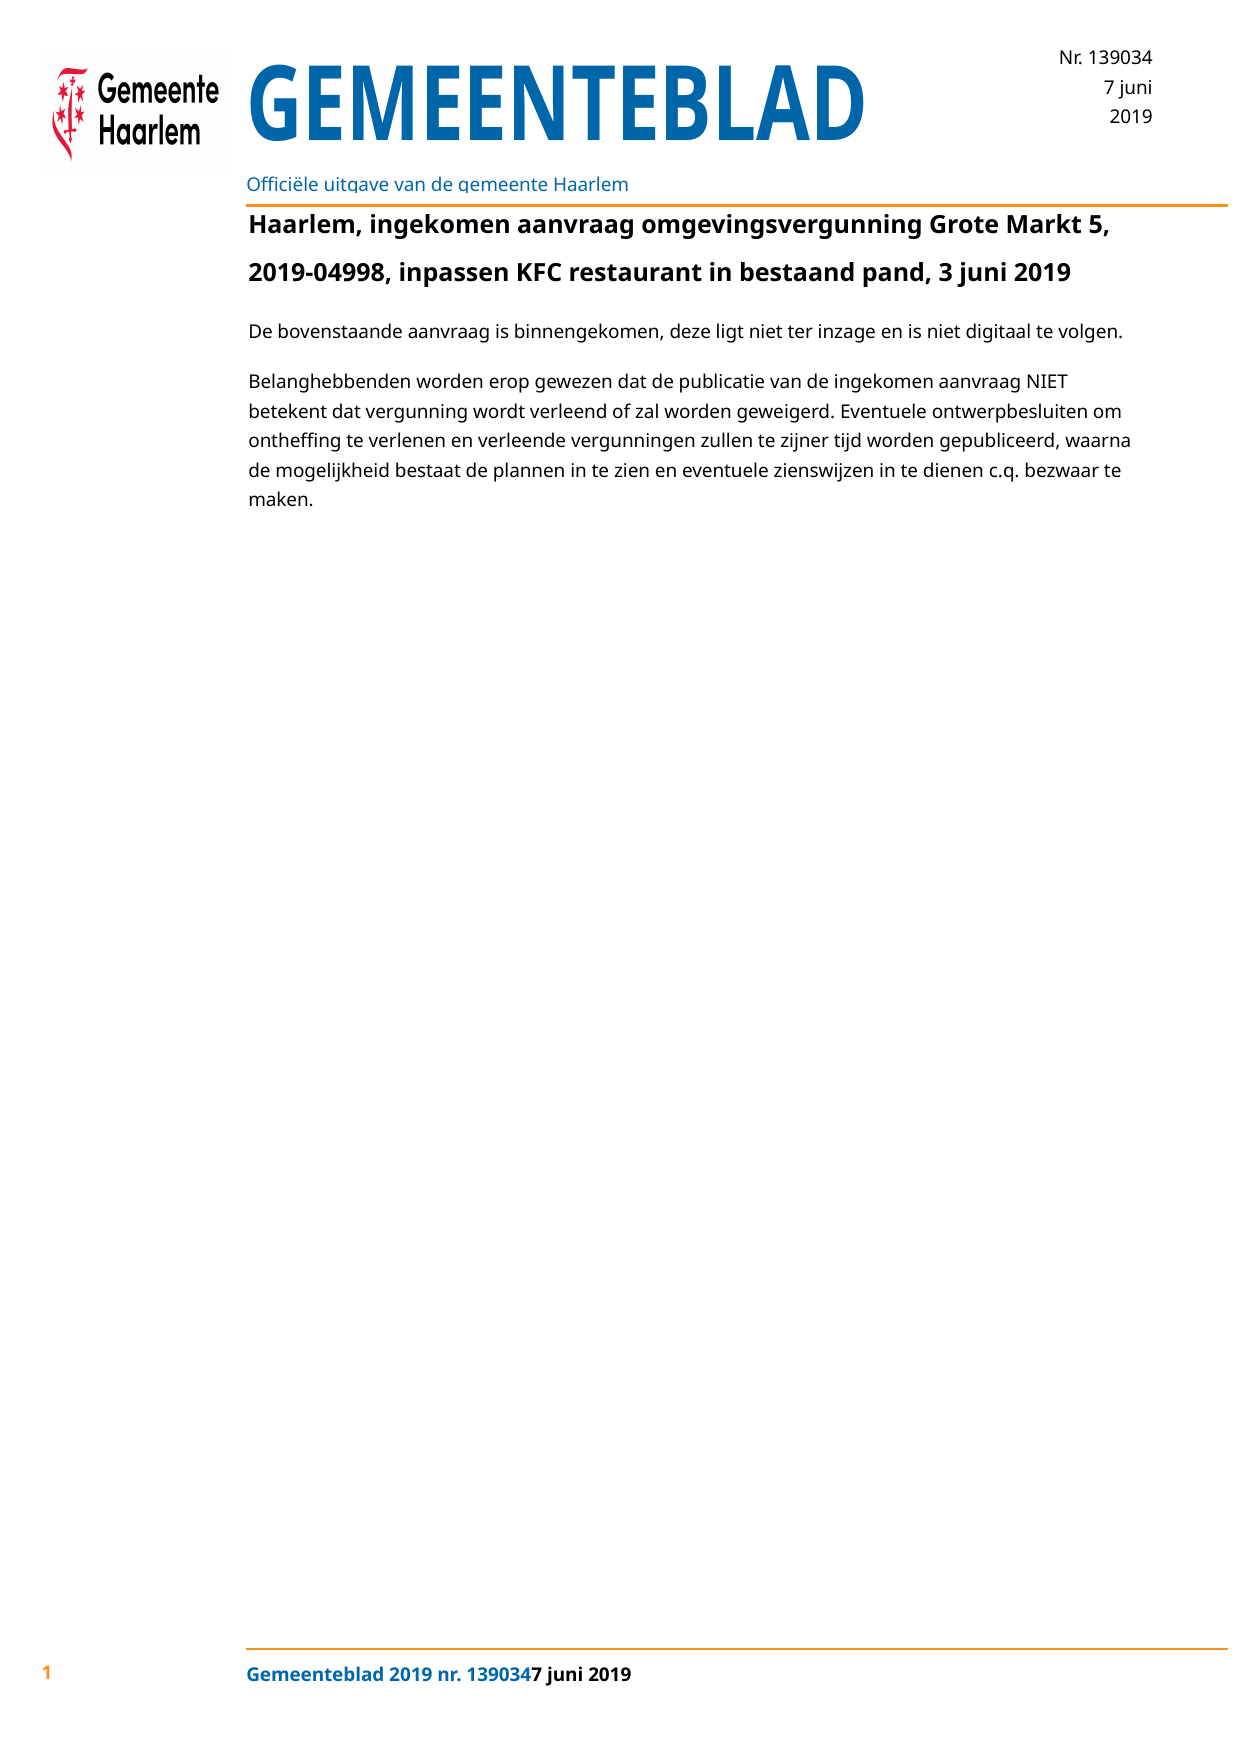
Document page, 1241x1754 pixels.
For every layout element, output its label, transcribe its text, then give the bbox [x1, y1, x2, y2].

text Haarlem, ingekomen aanvraag omgevingsvergunning Grote Markt 5, 2019-04998, inpassen KFC restaurant in bestaand pand, 3 juni 2019 [248, 207, 1152, 288]
picture [41, 47, 231, 172]
text Belanghebbenden worden erop gewezen dat de publicatie van de ingekomen aanvraag NIET betekent dat vergunning wordt verleend of zal worden geweigerd. Eventuele ontwerpbesluiten om ontheffing te verlenen en verleende vergunningen zullen te zijner tijd worden gepubliceerd, waarna de mogelijkheid bestaat de plannen in te zien en eventuele zienswijzen in te dienen c.q. bezwaar te maken. [248, 368, 1152, 512]
text De bovenstaande aanvraag is binnengekomen, deze ligt niet ter inzage en is niet digitaal te volgen. [248, 318, 1152, 344]
